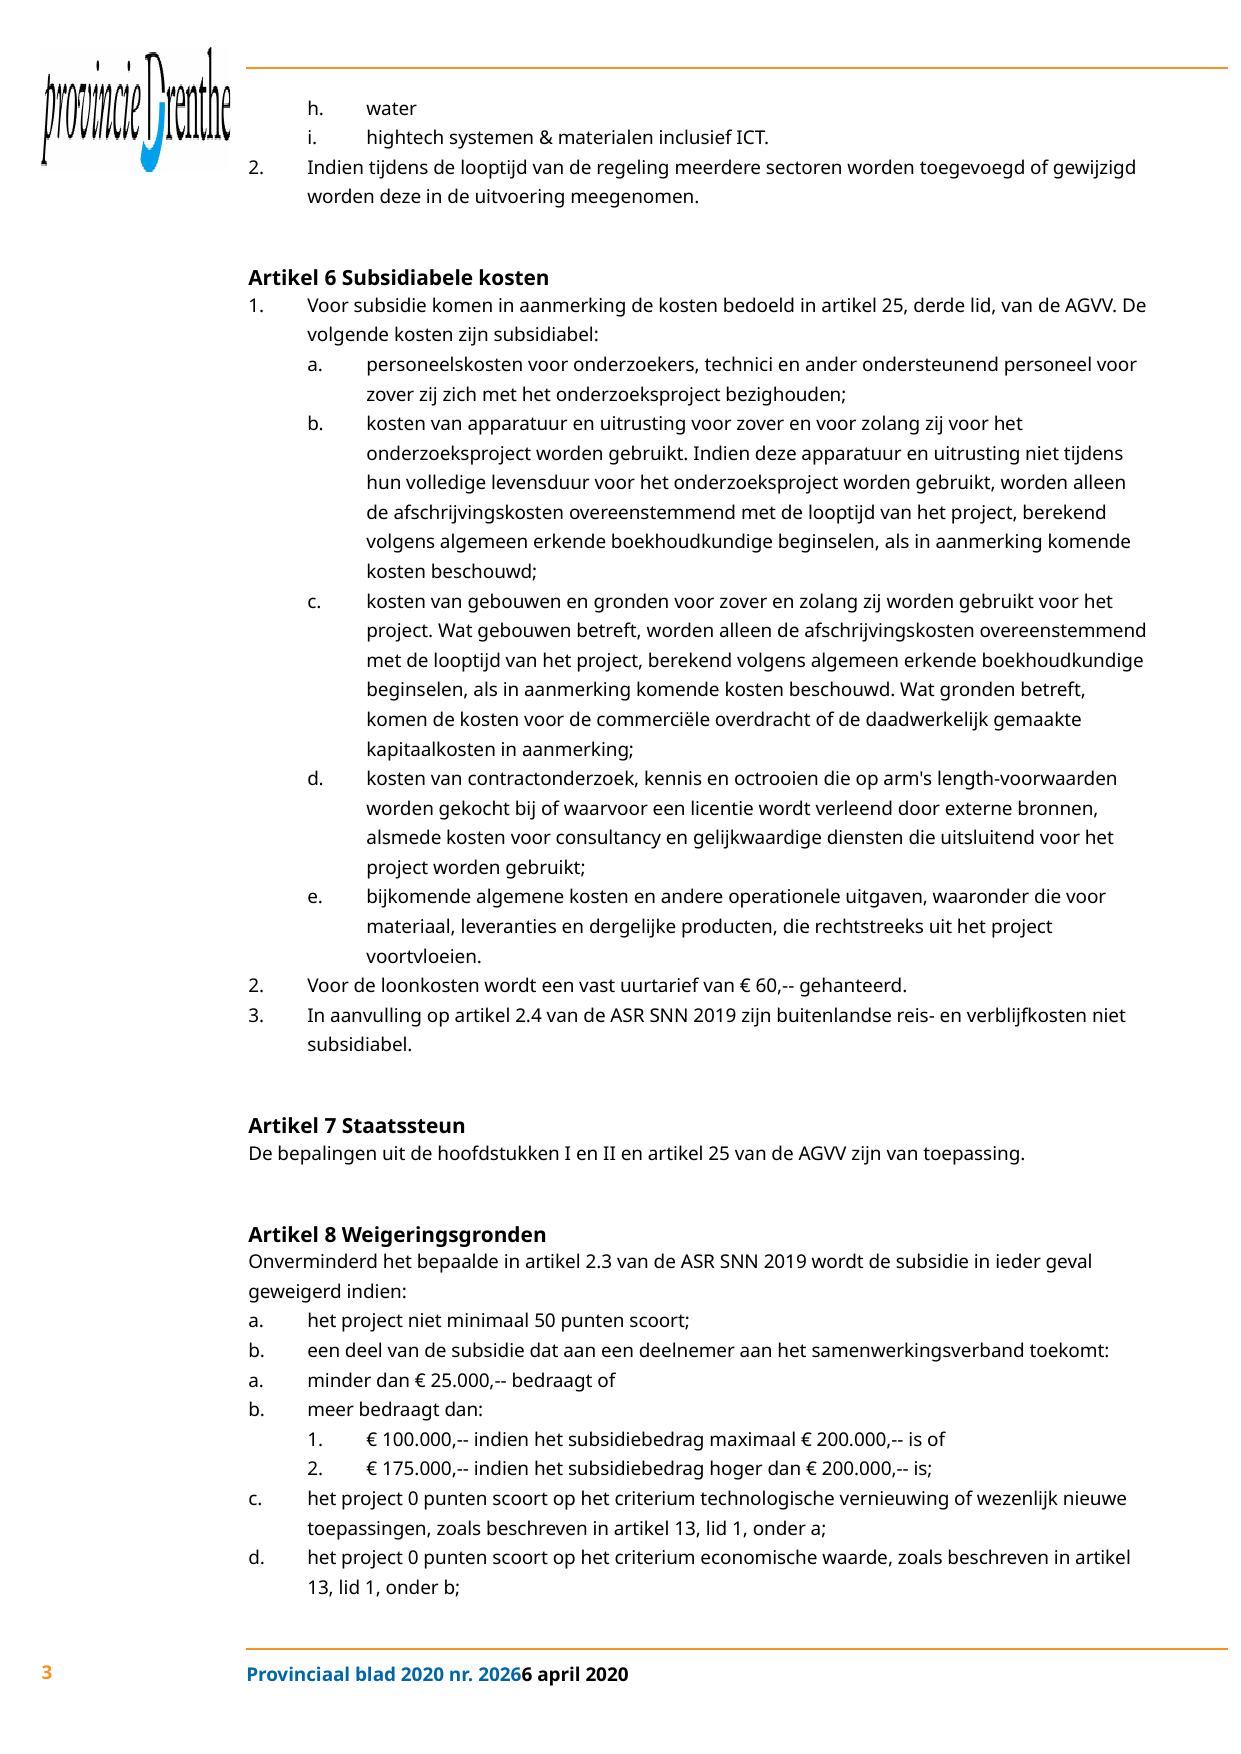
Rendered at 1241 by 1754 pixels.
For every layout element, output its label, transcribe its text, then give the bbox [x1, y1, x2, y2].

text Artikel 7 Staatssteun [248, 1112, 1152, 1140]
list In aanvulling op artikel 2.4 van de ASR SNN 2019 zijn buitenlandse reis- en verblijfkosten niet subsidiabel. [248, 1002, 1152, 1057]
text Artikel 6 Subsidiabele kosten [248, 263, 1152, 292]
list kosten van apparatuur en uitrusting voor zover en voor zolang zij voor het onderzoeksproject worden gebruikt. Indien deze apparatuur en uitrusting niet tijdens hun volledige levensduur voor het onderzoeksproject worden gebruikt, worden alleen de afschrijvingskosten overeenstemmend met de looptijd van het project, berekend volgens algemeen erkende boekhoudkundige beginselen, als in aanmerking komende kosten beschouwd; [307, 410, 1152, 584]
list bijkomende algemene kosten en andere operationele uitgaven, waaronder die voor materiaal, leveranties en dergelijke producten, die rechtstreeks uit het project voortvloeien. [307, 884, 1152, 968]
list meer bedraagt dan: [248, 1396, 1152, 1422]
text Onverminderd het bepaalde in artikel 2.3 van de ASR SNN 2019 wordt de subsidie in ieder geval geweigerd indien: [248, 1248, 1152, 1304]
list kosten van contractonderzoek, kennis en octrooien die op arm's length-voorwaarden worden gekocht bij of waarvoor een licentie wordt verleend door externe bronnen, alsmede kosten voor consultancy en gelijkwaardige diensten die uitsluitend voor het project worden gebruikt; [307, 765, 1152, 880]
list Voor de loonkosten wordt een vast uurtarief van € 60,-- gehanteerd. [248, 972, 1152, 998]
list Indien tijdens de looptijd van de regeling meerdere sectoren worden toegevoegd of gewijzigd worden deze in de uitvoering meegenomen. [248, 154, 1152, 209]
list het project niet minimaal 50 punten scoort; [248, 1308, 1152, 1333]
list personeelskosten voor onderzoekers, technici en ander ondersteunend personeel voor zover zij zich met het onderzoeksproject bezighouden; [307, 351, 1152, 406]
list Voor subsidie komen in aanmerking de kosten bedoeld in artikel 25, derde lid, van de AGVV. De volgende kosten zijn subsidiabel: [248, 292, 1152, 347]
picture [41, 47, 231, 172]
list hightech systemen & materialen inclusief ICT. [307, 124, 1152, 150]
list een deel van de subsidie dat aan een deelnemer aan het samenwerkingsverband toekomt: [248, 1337, 1152, 1363]
list het project 0 punten scoort op het criterium economische waarde, zoals beschreven in artikel 13, lid 1, onder b; [248, 1544, 1152, 1599]
list kosten van gebouwen en gronden voor zover en zolang zij worden gebruikt voor het project. Wat gebouwen betreft, worden alleen de afschrijvingskosten overeenstemmend met de looptijd van het project, berekend volgens algemeen erkende boekhoudkundige beginselen, als in aanmerking komende kosten beschouwd. Wat gronden betreft, komen de kosten voor de commerciële overdracht of de daadwerkelijk gemaakte kapitaalkosten in aanmerking; [307, 588, 1152, 761]
list water [307, 95, 1152, 121]
list € 175.000,-- indien het subsidiebedrag hoger dan € 200.000,-- is; [307, 1456, 1152, 1481]
list het project 0 punten scoort op het criterium technologische vernieuwing of wezenlijk nieuwe toepassingen, zoals beschreven in artikel 13, lid 1, onder a; [248, 1485, 1152, 1540]
text De bepalingen uit de hoofdstukken I en II en artikel 25 van de AGVV zijn van toepassing. [248, 1140, 1152, 1166]
text Artikel 8 Weigeringsgronden [248, 1220, 1152, 1248]
list minder dan € 25.000,-- bedraagt of [248, 1367, 1152, 1392]
list € 100.000,-- indien het subsidiebedrag maximaal € 200.000,-- is of [307, 1426, 1152, 1452]
